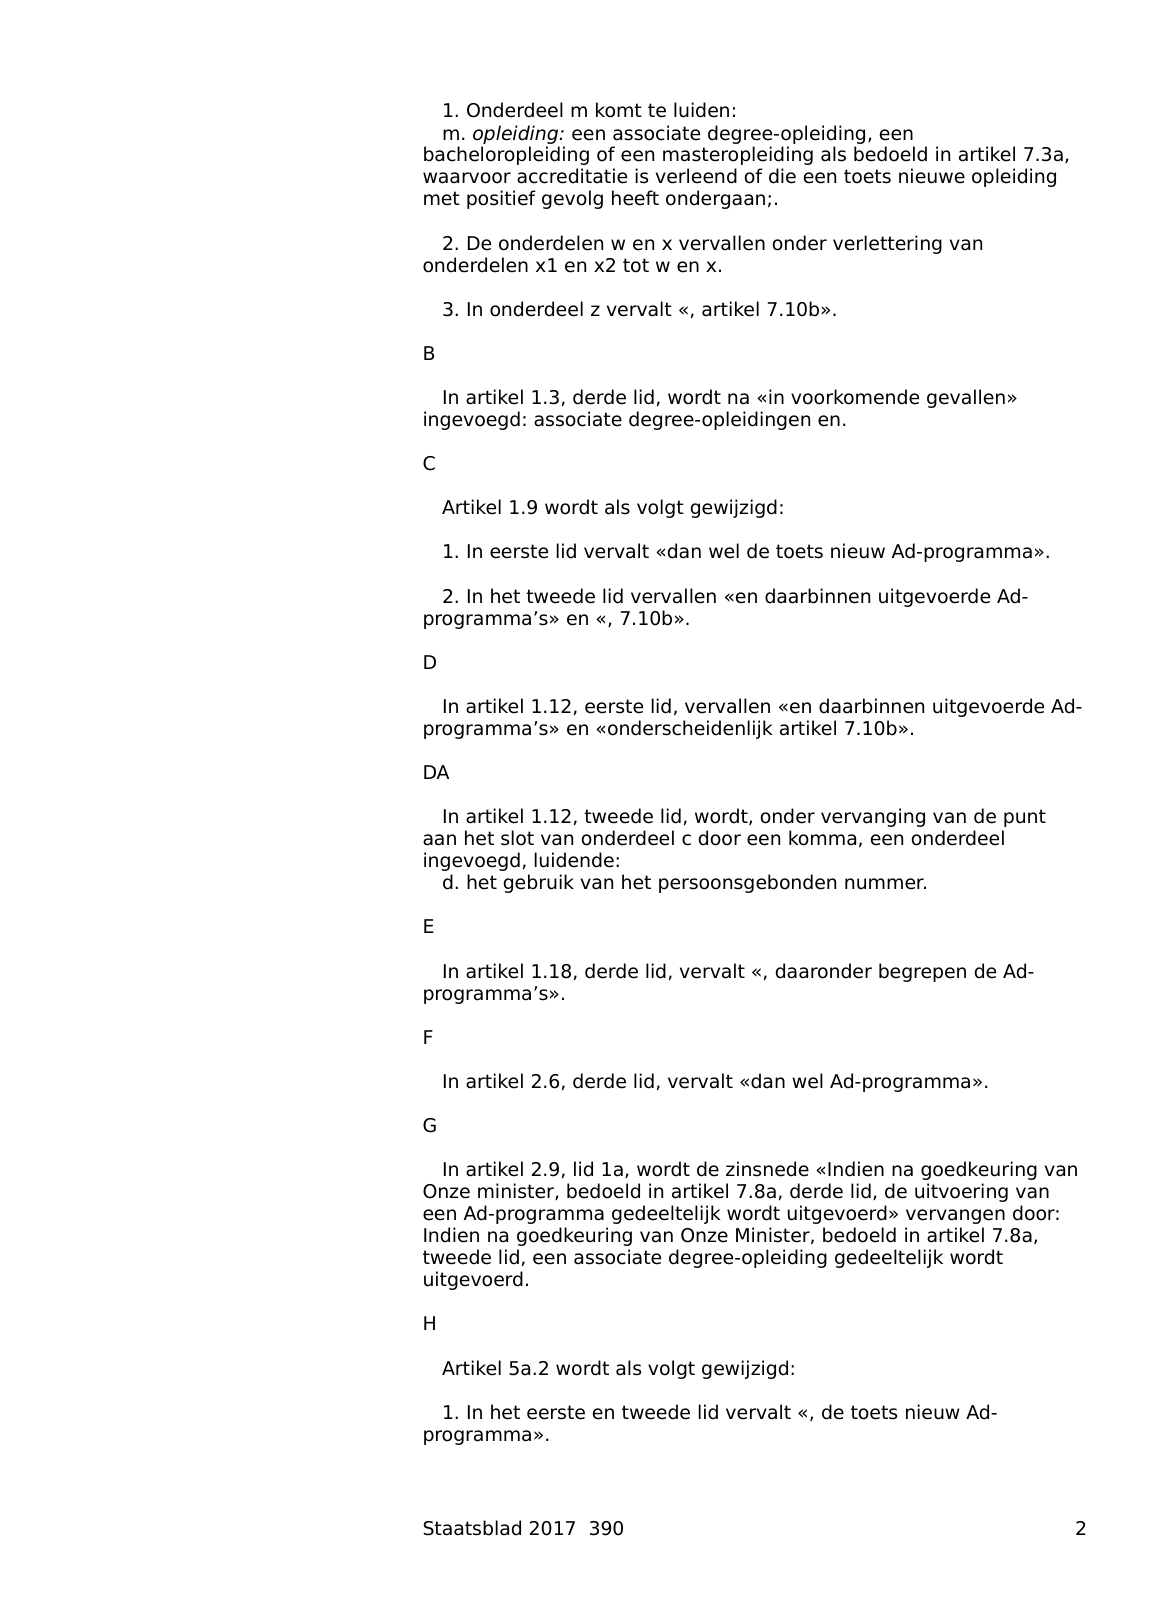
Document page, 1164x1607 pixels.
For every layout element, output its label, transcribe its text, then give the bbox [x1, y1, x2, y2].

text Artikel 5a.2 wordt als volgt gewijzigd: [422, 1357, 1087, 1379]
text DA [422, 762, 1087, 784]
text 1. Onderdeel m komt te luiden: [422, 100, 1087, 122]
text In artikel 2.6, derde lid, vervalt «dan wel Ad-programma». [422, 1071, 1087, 1093]
text In artikel 1.18, derde lid, vervalt «, daaronder begrepen de Ad-programma’s». [422, 961, 1087, 1004]
text 1. In eerste lid vervalt «dan wel de toets nieuw Ad-programma». [422, 541, 1087, 563]
text In artikel 2.9, lid 1a, wordt de zinsnede «Indien na goedkeuring van Onze minister, bedoeld in artikel 7.8a, derde lid, de uitvoering van een Ad-programma gedeeltelijk wordt uitgevoerd» vervangen door: Indien na goedkeuring van Onze Minister, bedoeld in artikel 7.8a, tweede lid, een associate degree-opleiding gedeeltelijk wordt uitgevoerd. [422, 1159, 1087, 1291]
text In artikel 1.12, tweede lid, wordt, onder vervanging van de punt aan het slot van onderdeel c door een komma, een onderdeel ingevoegd, luidende: [422, 806, 1087, 872]
text 2. In het tweede lid vervallen «en daarbinnen uitgevoerde Ad-programma’s» en «, 7.10b». [422, 586, 1087, 629]
text d. het gebruik van het persoonsgebonden nummer. [422, 872, 1087, 894]
text E [422, 916, 1087, 938]
text C [422, 453, 1087, 475]
text In artikel 1.3, derde lid, wordt na «in voorkomende gevallen» ingevoegd: associate degree-opleidingen en. [422, 387, 1087, 431]
text F [422, 1027, 1087, 1049]
text H [422, 1313, 1087, 1335]
text 3. In onderdeel z vervalt «, artikel 7.10b». [422, 299, 1087, 321]
text Artikel 1.9 wordt als volgt gewijzigd: [422, 497, 1087, 519]
text 1. In het eerste en tweede lid vervalt «, de toets nieuw Ad-programma». [422, 1402, 1087, 1446]
text 2. De onderdelen w en x vervallen onder verlettering van onderdelen x1 en x2 tot w en x. [422, 232, 1087, 276]
text G [422, 1115, 1087, 1137]
text D [422, 652, 1087, 674]
text B [422, 343, 1087, 365]
text m. opleiding: een associate degree-opleiding, een bacheloropleiding of een masteropleiding als bedoeld in artikel 7.3a, waarvoor accreditatie is verleend of die een toets nieuwe opleiding met positief gevolg heeft ondergaan;. [422, 122, 1087, 210]
text In artikel 1.12, eerste lid, vervallen «en daarbinnen uitgevoerde Ad-programma’s» en «onderscheidenlijk artikel 7.10b». [422, 696, 1087, 740]
